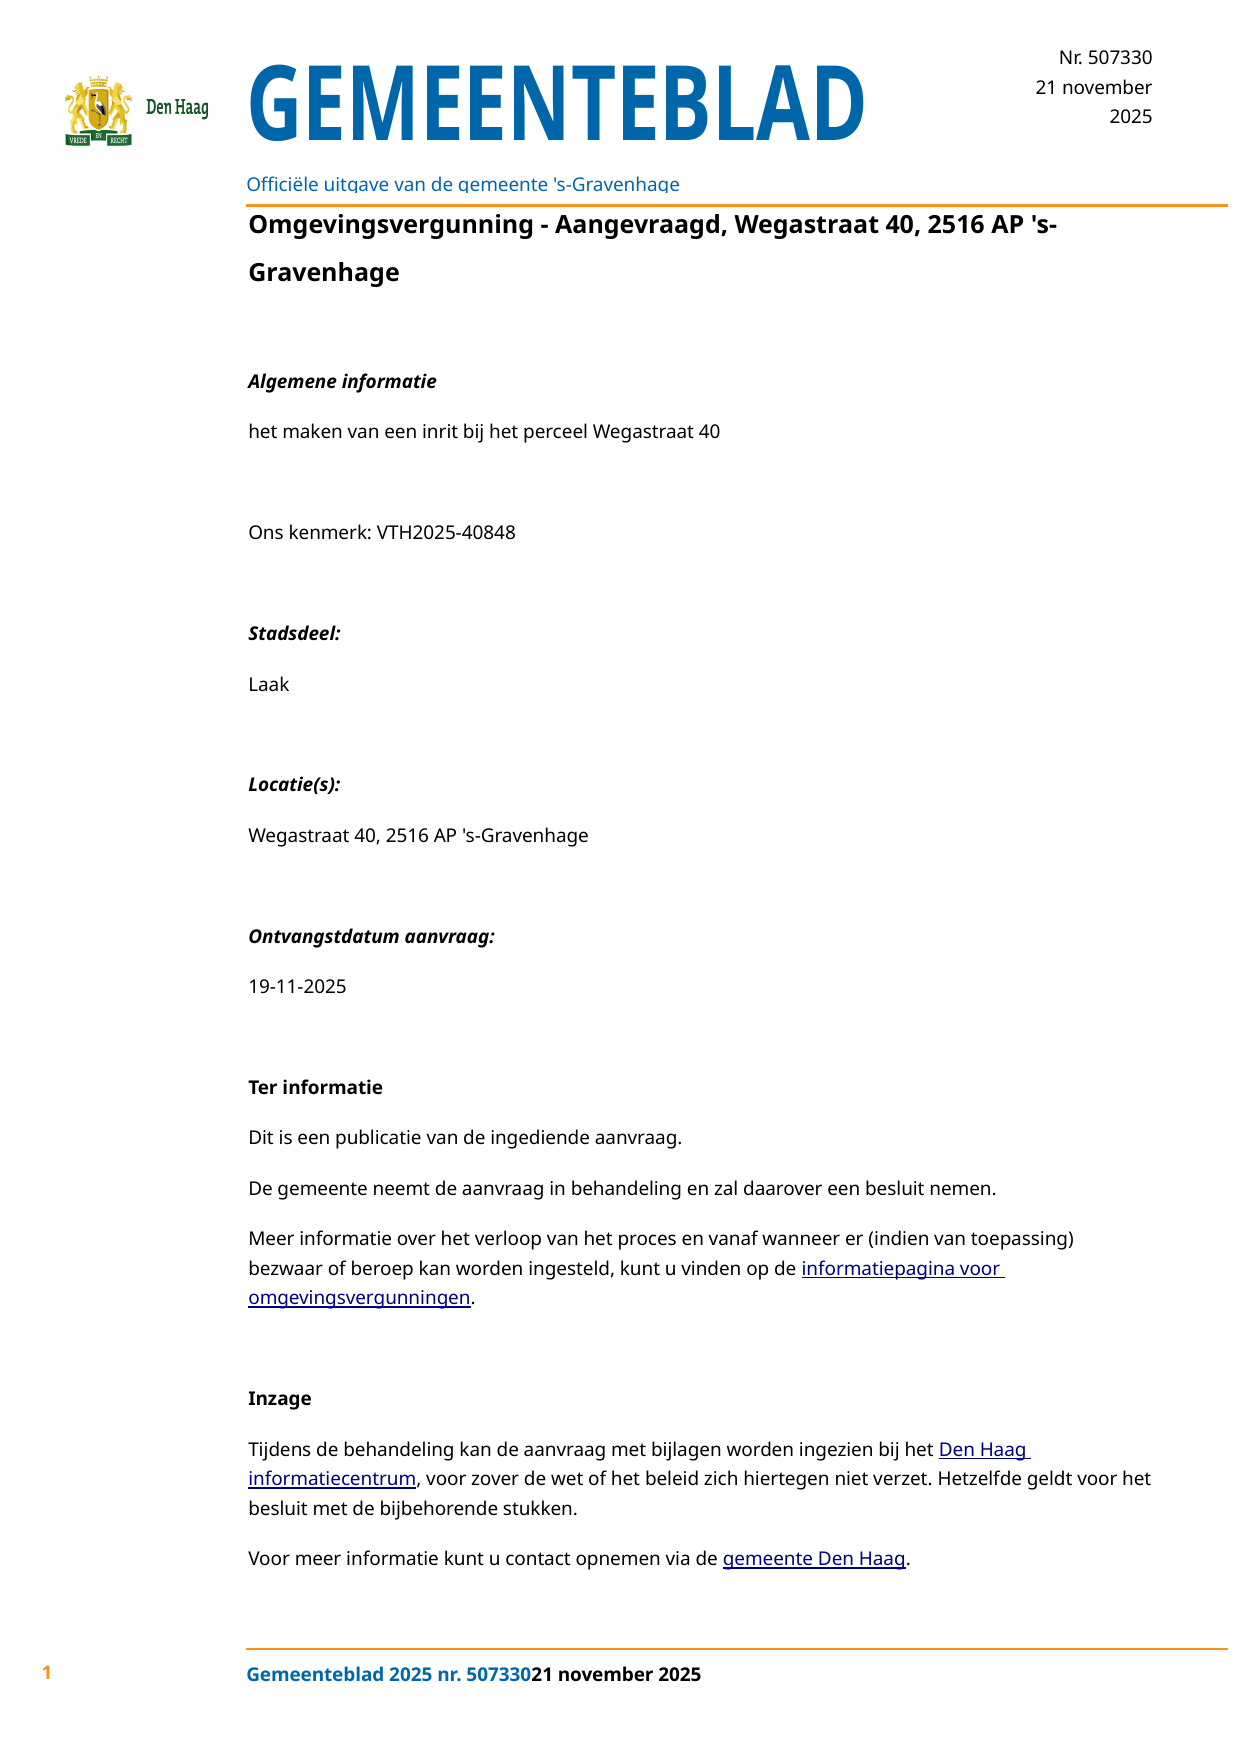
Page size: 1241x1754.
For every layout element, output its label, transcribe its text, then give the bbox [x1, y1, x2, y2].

picture [41, 47, 231, 172]
text Voor meer informatie kunt u contact opnemen via de gemeente Den Haag. [248, 1545, 1152, 1571]
text Meer informatie over het verloop van het proces en vanaf wanneer er (indien van toepassing) bezwaar of beroep kan worden ingesteld, kunt u vinden op de informatiepagina voor omgevingsvergunningen. [248, 1225, 1152, 1310]
text Omgevingsvergunning - Aangevraagd, Wegastraat 40, 2516 AP 's-Gravenhage [248, 207, 1152, 288]
text Ter informatie [248, 1074, 1152, 1100]
text Algemene informatie [248, 368, 1152, 394]
text Tijdens de behandeling kan de aanvraag met bijlagen worden ingezien bij het Den Haag informatiecentrum, voor zover de wet of het beleid zich hiertegen niet verzet. Hetzelfde geldt voor het besluit met de bijbehorende stukken. [248, 1436, 1152, 1521]
text Dit is een publicatie van de ingediende aanvraag. [248, 1124, 1152, 1150]
text het maken van een inrit bij het perceel Wegastraat 40 [248, 419, 1152, 444]
text De gemeente neemt de aanvraag in behandeling en zal daarover een besluit nemen. [248, 1175, 1152, 1201]
text Stadsdeel: [248, 620, 1152, 646]
text Ontvangstdatum aanvraag: [248, 923, 1152, 949]
text Locatie(s): [248, 772, 1152, 797]
text Ons kenmerk: VTH2025-40848 [248, 519, 1152, 545]
text Inzage [248, 1385, 1152, 1411]
text 19-11-2025 [248, 973, 1152, 999]
text Wegastraat 40, 2516 AP 's-Gravenhage [248, 822, 1152, 848]
text Laak [248, 671, 1152, 697]
